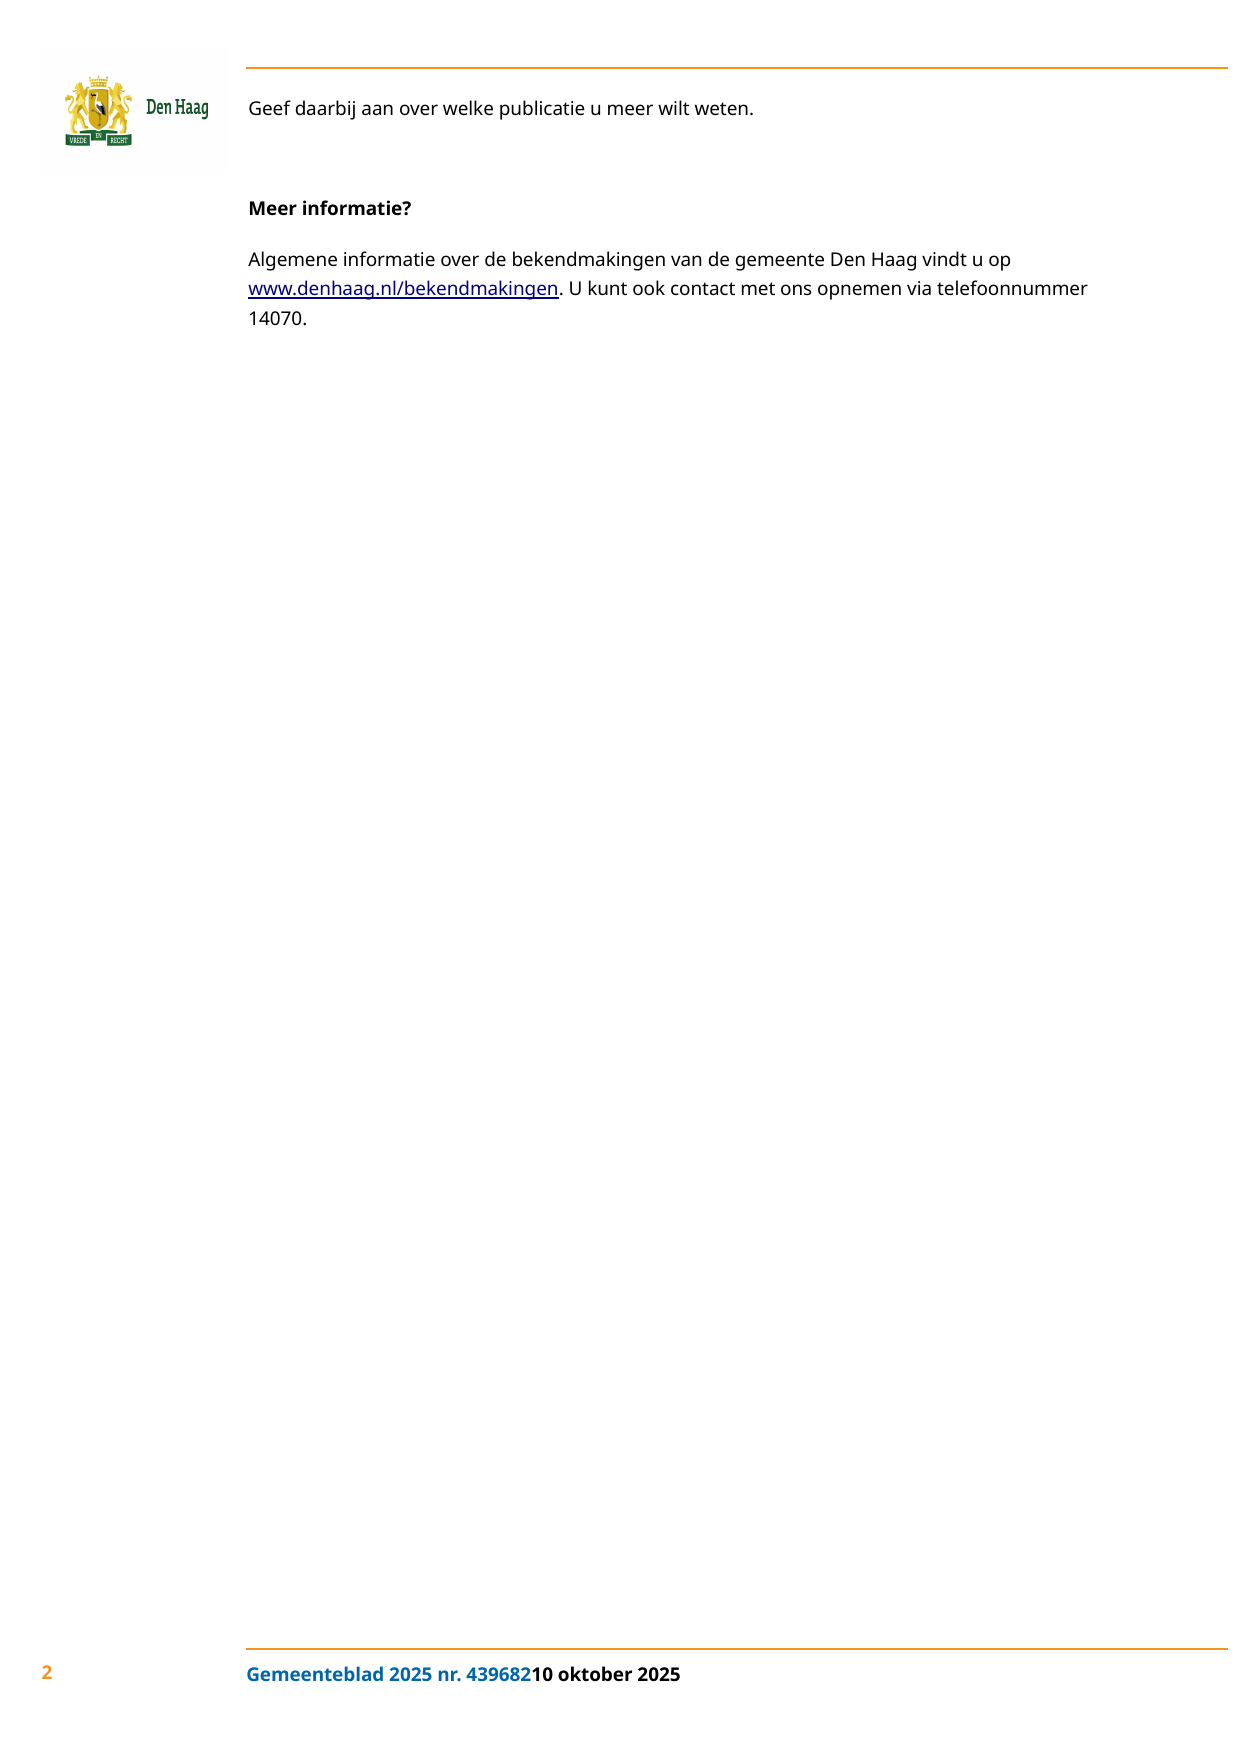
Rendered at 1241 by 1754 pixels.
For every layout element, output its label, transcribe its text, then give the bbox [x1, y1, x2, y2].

text Geef daarbij aan over welke publicatie u meer wilt weten. [248, 95, 1152, 121]
text Meer informatie? [248, 196, 1152, 221]
picture [41, 47, 231, 172]
text Algemene informatie over de bekendmakingen van de gemeente Den Haag vindt u op www.denhaag.nl/bekendmakingen. U kunt ook contact met ons opnemen via telefoonnummer 14070. [248, 246, 1152, 331]
